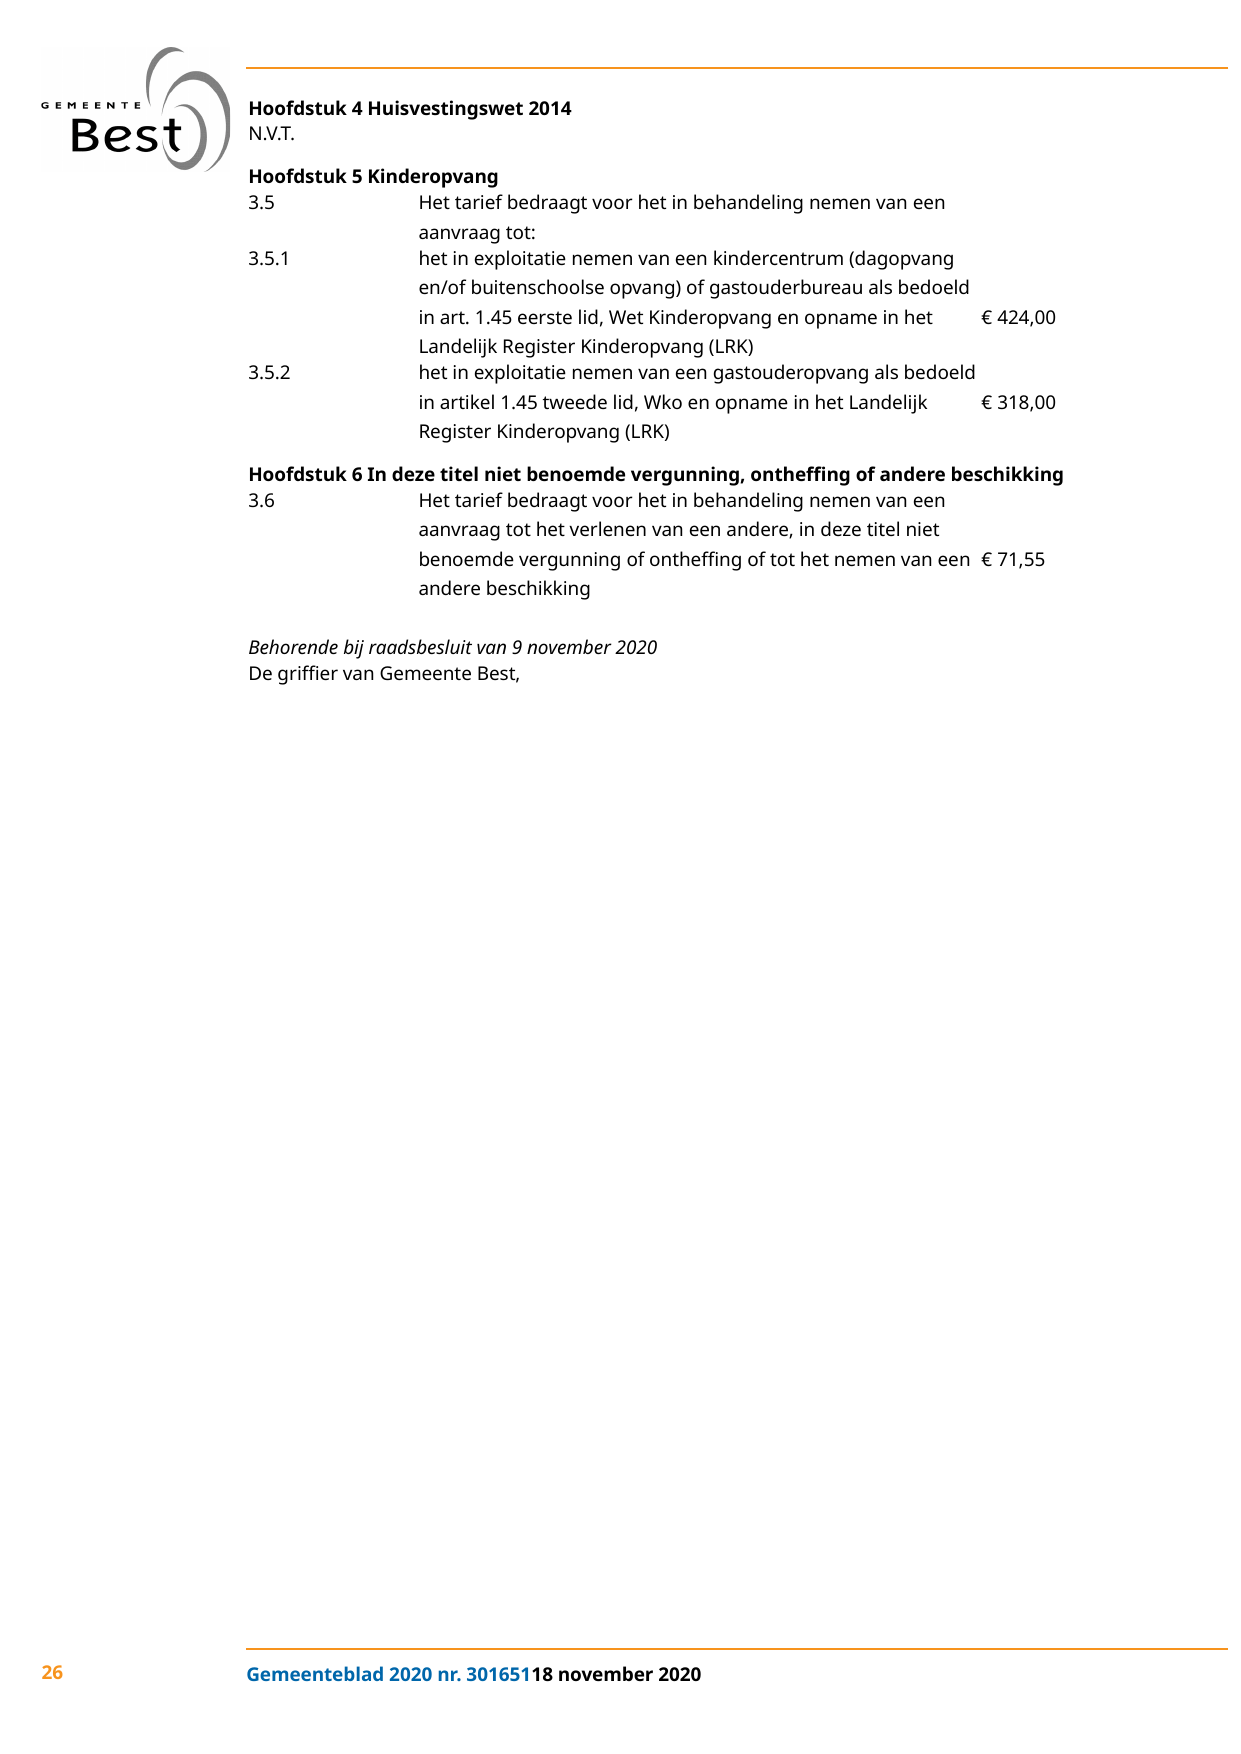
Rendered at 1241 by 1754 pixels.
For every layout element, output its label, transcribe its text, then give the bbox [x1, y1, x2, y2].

table_header Het tarief bedraagt voor het in behandeling nemen van een aanvraag tot het verlenen van een andere, in deze titel niet benoemde vergunning of ontheffing of tot het nemen van een andere beschikking [418, 487, 981, 601]
text Behorende bij raadsbesluit van 9 november 2020 [248, 634, 1152, 660]
text De griffier van Gemeente Best, [248, 660, 1152, 686]
table_header 3.5 [248, 190, 418, 245]
table_cell 3.5.1 [248, 245, 418, 359]
table_header Het tarief bedraagt voor het in behandeling nemen van een aanvraag tot: [418, 190, 981, 245]
table_cell € 318,00 [981, 359, 1152, 444]
text Hoofdstuk 6 In deze titel niet benoemde vergunning, ontheffing of andere beschikking [248, 461, 1152, 487]
text Hoofdstuk 4 Huisvestingswet 2014 [248, 95, 1152, 121]
table_cell het in exploitatie nemen van een gastouderopvang als bedoeld in artikel 1.45 tweede lid, Wko en opname in het Landelijk Register Kinderopvang (LRK) [418, 359, 981, 444]
table_header 3.6 [248, 487, 418, 601]
text N.V.T. [248, 121, 1152, 146]
table_header [981, 190, 1152, 245]
table_cell € 424,00 [981, 245, 1152, 359]
table_header € 71,55 [981, 487, 1152, 601]
picture [41, 47, 231, 172]
table_cell 3.5.2 [248, 359, 418, 444]
text Hoofdstuk 5 Kinderopvang [248, 164, 1152, 189]
table_cell het in exploitatie nemen van een kindercentrum (dagopvang en/of buitenschoolse opvang) of gastouderbureau als bedoeld in art. 1.45 eerste lid, Wet Kinderopvang en opname in het Landelijk Register Kinderopvang (LRK) [418, 245, 981, 359]
